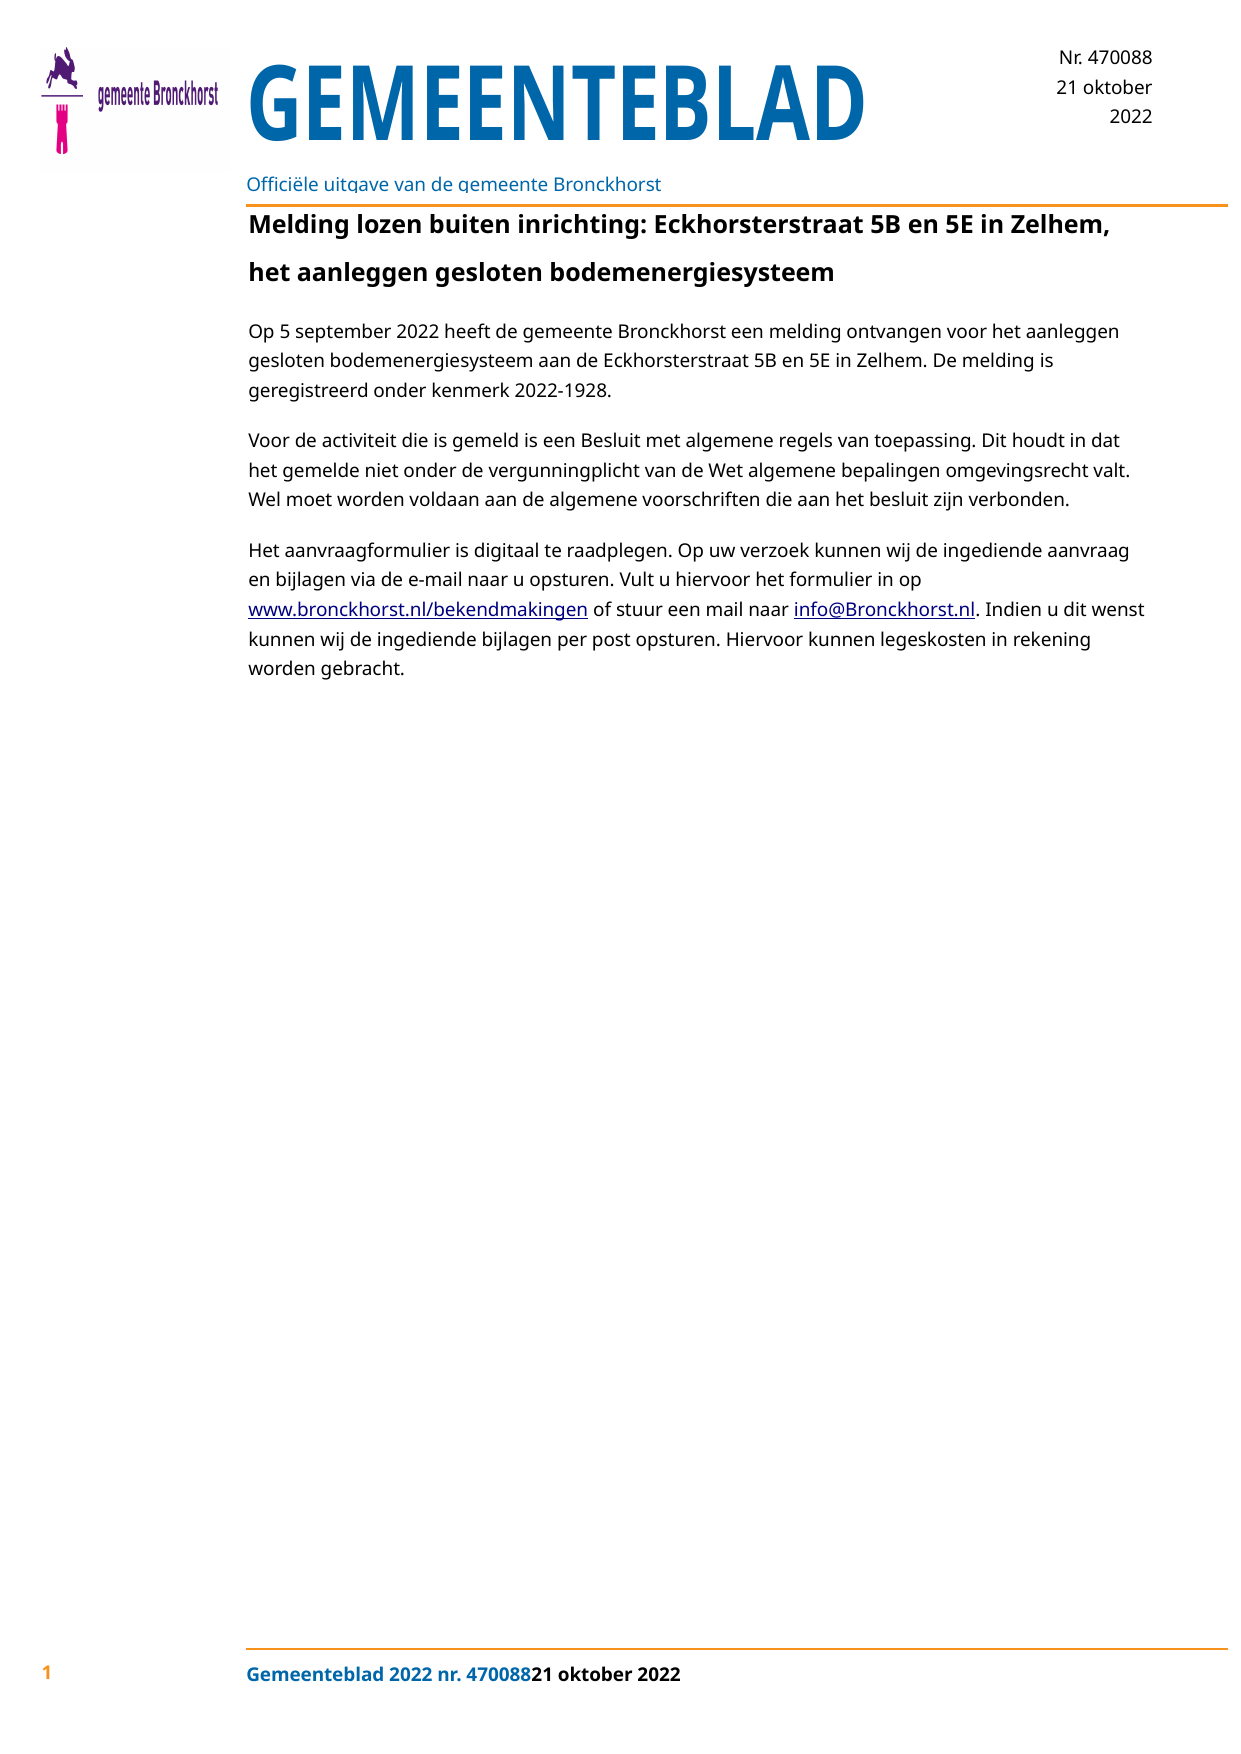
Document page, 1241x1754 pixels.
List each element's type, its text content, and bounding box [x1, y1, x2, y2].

text Voor de activiteit die is gemeld is een Besluit met algemene regels van toepassing. Dit houdt in dat het gemelde niet onder de vergunningplicht van de Wet algemene bepalingen omgevingsrecht valt. Wel moet worden voldaan aan de algemene voorschriften die aan het besluit zijn verbonden. [248, 427, 1152, 512]
text Op 5 september 2022 heeft de gemeente Bronckhorst een melding ontvangen voor het aanleggen gesloten bodemenergiesysteem aan de Eckhorsterstraat 5B en 5E in Zelhem. De melding is geregistreerd onder kenmerk 2022-1928. [248, 318, 1152, 403]
text Melding lozen buiten inrichting: Eckhorsterstraat 5B en 5E in Zelhem, het aanleggen gesloten bodemenergiesysteem [248, 207, 1152, 288]
picture [41, 47, 231, 172]
text Het aanvraagformulier is digitaal te raadplegen. Op uw verzoek kunnen wij de ingediende aanvraag en bijlagen via de e-mail naar u opsturen. Vult u hiervoor het formulier in op www.bronckhorst.nl/bekendmakingen of stuur een mail naar info@Bronckhorst.nl. Indien u dit wenst kunnen wij de ingediende bijlagen per post opsturen. Hiervoor kunnen legeskosten in rekening worden gebracht. [248, 537, 1152, 681]
